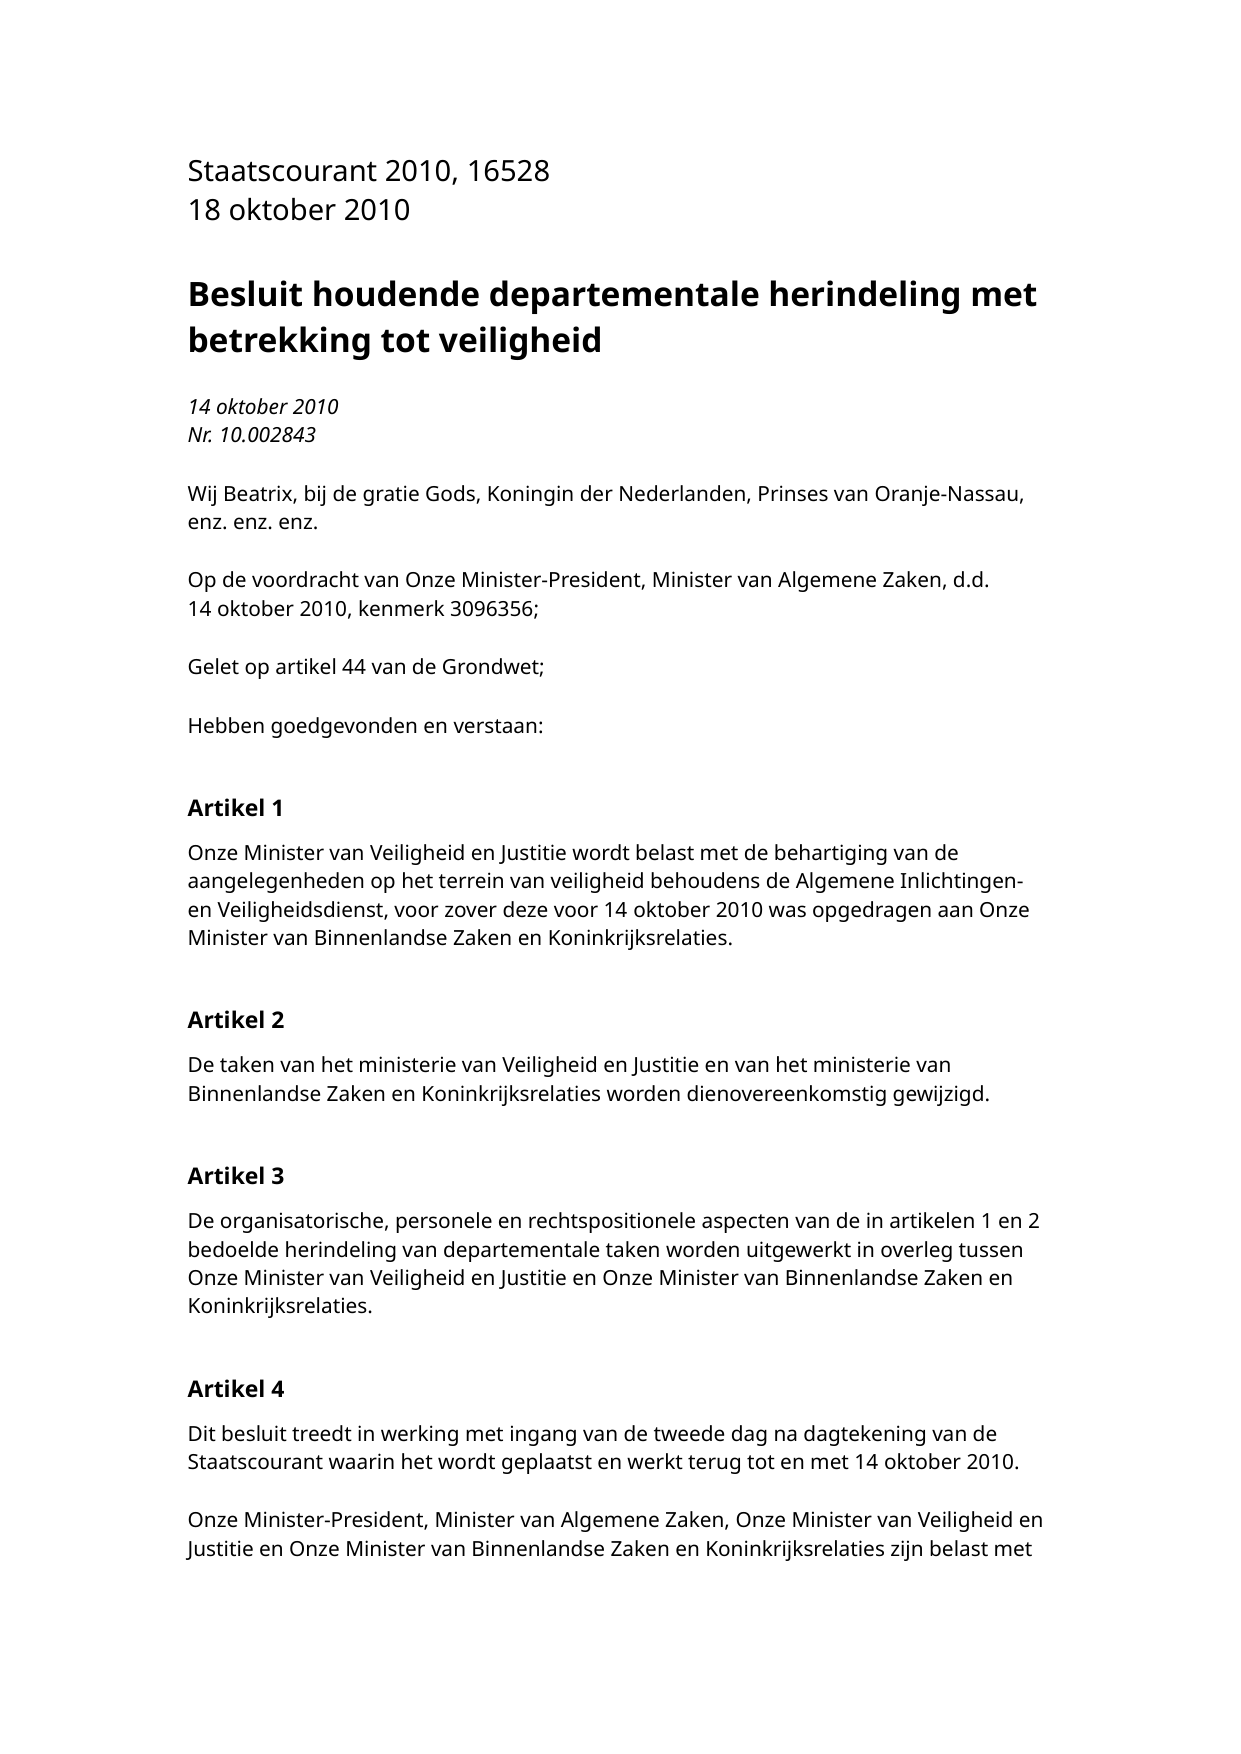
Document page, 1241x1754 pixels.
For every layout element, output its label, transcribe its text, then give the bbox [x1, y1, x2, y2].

text Staatscourant 2010, 16528 [187, 150, 1053, 190]
text Wij Beatrix, bij de gratie Gods, Koningin der Nederlanden, Prinses van Oranje-Nassau, enz. enz. enz. [187, 479, 1053, 536]
text 14 oktober 2010 [187, 392, 1053, 420]
text Gelet op artikel 44 van de Grondwet; [187, 652, 1053, 681]
subtitle Besluit houdende departementale herindeling met betrekking tot veiligheid [187, 271, 1053, 362]
text Onze Minister-President, Minister van Algemene Zaken, Onze Minister van Veiligheid en Justitie en Onze Minister van Binnenlandse Zaken en Koninkrijksrelaties zijn belast met [187, 1506, 1053, 1562]
subtitle Artikel 4 [187, 1372, 1053, 1404]
text Nr. 10.002843 [187, 420, 1053, 449]
text Dit besluit treedt in werking met ingang van de tweede dag na dagtekening van de Staatscourant waarin het wordt geplaatst en werkt terug tot en met 14 oktober 2010. [187, 1419, 1053, 1476]
text Onze Minister van Veiligheid en Justitie wordt belast met de behartiging van de aangelegenheden op het terrein van veiligheid behoudens de Algemene Inlichtingen- en Veiligheidsdienst, voor zover deze voor 14 oktober 2010 was opgedragen aan Onze Minister van Binnenlandse Zaken en Koninkrijksrelaties. [187, 838, 1053, 952]
text De organisatorische, personele en rechtspositionele aspecten van de in artikelen 1 en 2 bedoelde herindeling van departementale taken worden uitgewerkt in overleg tussen Onze Minister van Veiligheid en Justitie en Onze Minister van Binnenlandse Zaken en Koninkrijksrelaties. [187, 1206, 1053, 1320]
text 18 oktober 2010 [187, 190, 1053, 229]
subtitle Artikel 2 [187, 1004, 1053, 1036]
subtitle Artikel 3 [187, 1160, 1053, 1191]
subtitle Artikel 1 [187, 792, 1053, 823]
text De taken van het ministerie van Veiligheid en Justitie en van het ministerie van Binnenlandse Zaken en Koninkrijksrelaties worden dienovereenkomstig gewijzigd. [187, 1051, 1053, 1107]
text Op de voordracht van Onze Minister-President, Minister van Algemene Zaken, d.d. 14 oktober 2010, kenmerk 3096356; [187, 566, 1053, 622]
text Hebben goedgevonden en verstaan: [187, 711, 1053, 739]
